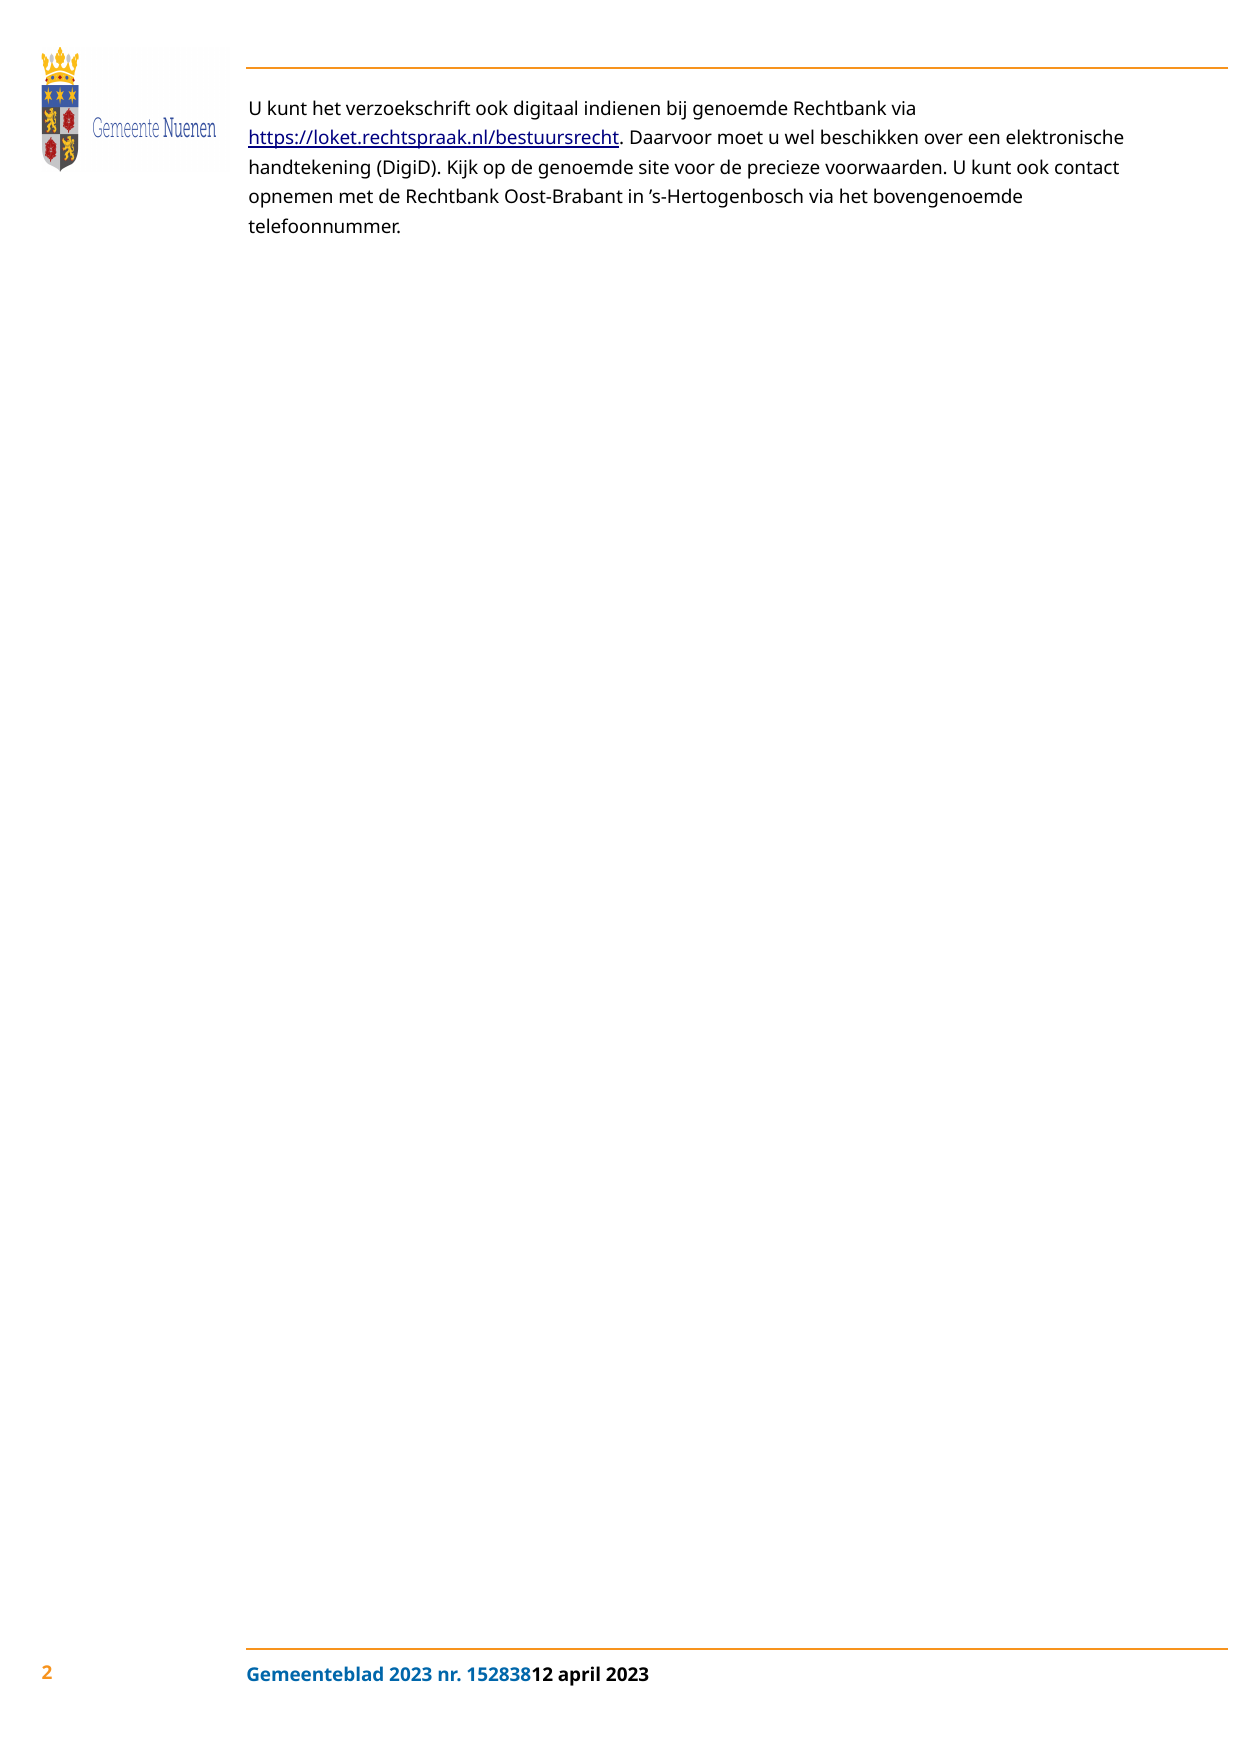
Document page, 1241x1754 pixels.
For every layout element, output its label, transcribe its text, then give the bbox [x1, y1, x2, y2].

picture [41, 47, 231, 172]
text U kunt het verzoekschrift ook digitaal indienen bij genoemde Rechtbank via https://loket.rechtspraak.nl/bestuursrecht. Daarvoor moet u wel beschikken over een elektronische handtekening (DigiD). Kijk op de genoemde site voor de precieze voorwaarden. U kunt ook contact opnemen met de Rechtbank Oost-Brabant in ’s-Hertogenbosch via het bovengenoemde telefoonnummer. [248, 95, 1152, 239]
